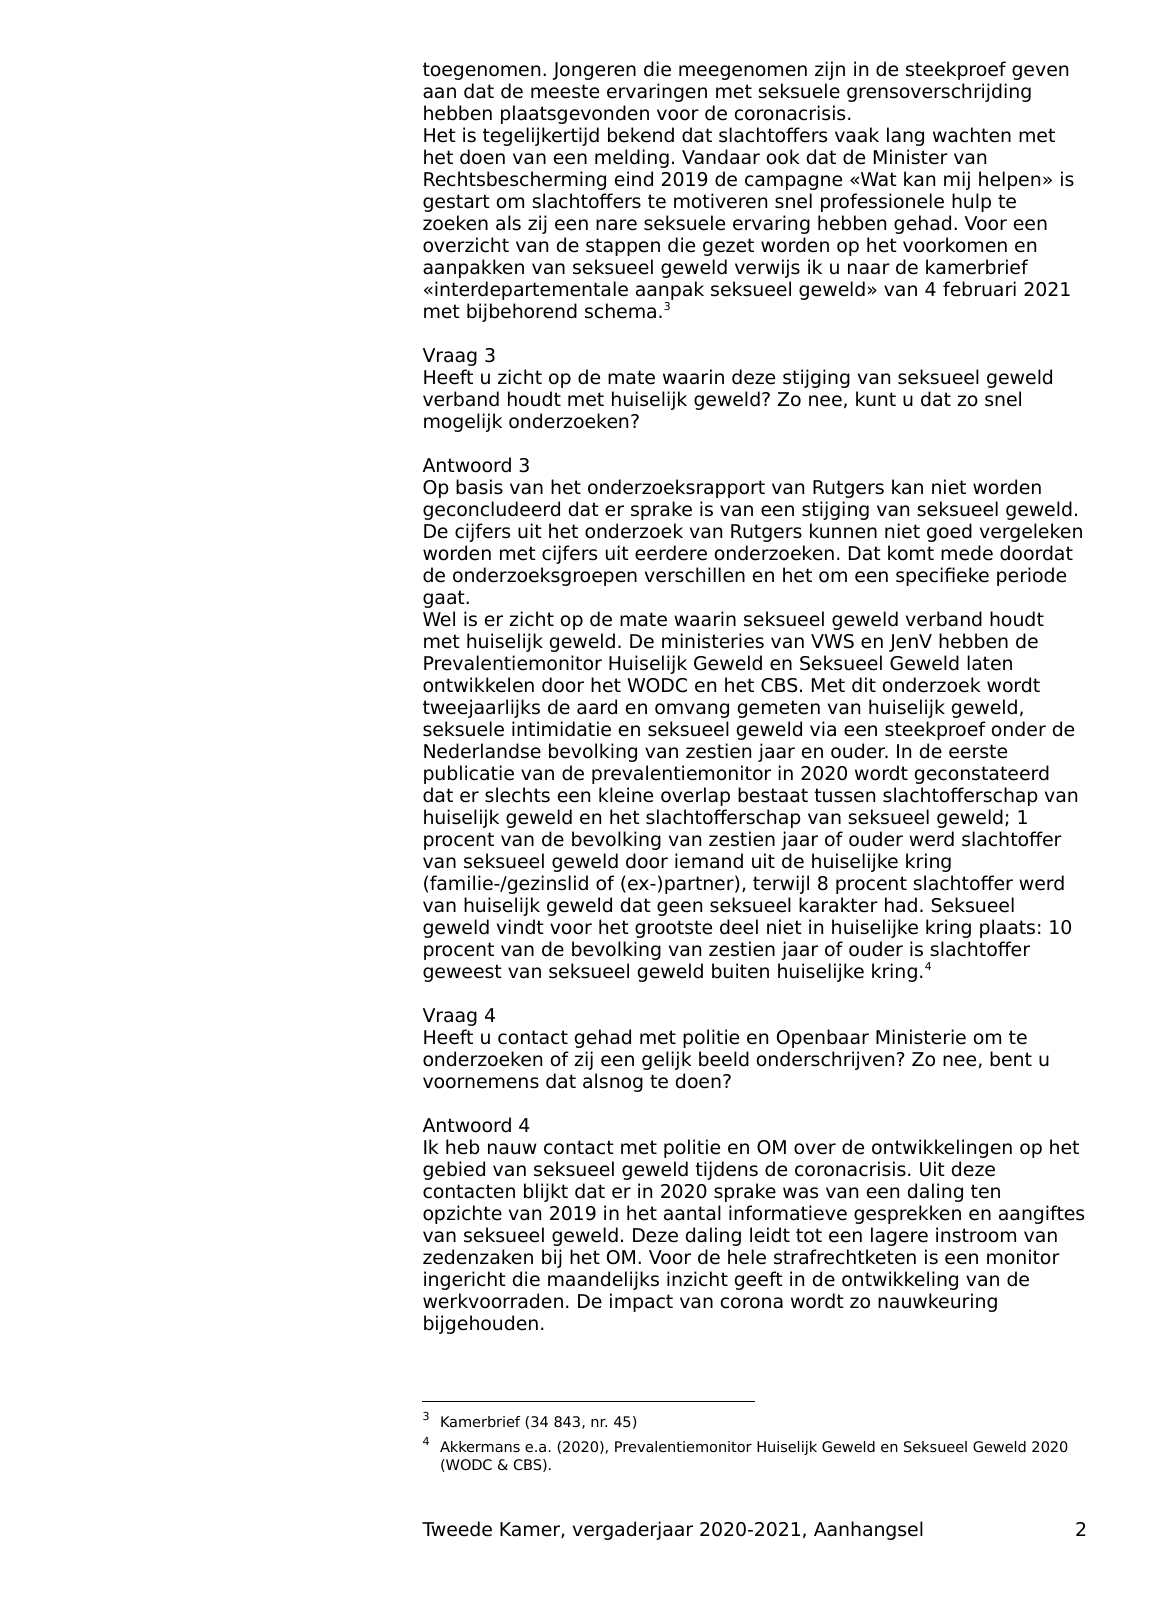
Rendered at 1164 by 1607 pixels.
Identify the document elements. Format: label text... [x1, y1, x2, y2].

text Heeft u zicht op de mate waarin deze stijging van seksueel geweld verband houdt met huiselijk geweld? Zo nee, kunt u dat zo snel mogelijk onderzoeken? [422, 367, 1087, 433]
text Vraag 3 [422, 345, 1087, 367]
text Ik heb nauw contact met politie en OM over de ontwikkelingen op het gebied van seksueel geweld tijdens de coronacrisis. Uit deze contacten blijkt dat er in 2020 sprake was van een daling ten opzichte van 2019 in het aantal informatieve gesprekken en aangiftes van seksueel geweld. Deze daling leidt tot een lagere instroom van zedenzaken bij het OM. Voor de hele strafrechtketen is een monitor ingericht die maandelijks inzicht geeft in de ontwikkeling van de werkvoorraden. De impact van corona wordt zo nauwkeuring bijgehouden. [422, 1137, 1087, 1335]
text Op basis van het onderzoeksrapport van Rutgers kan niet worden geconcludeerd dat er sprake is van een stijging van seksueel geweld. De cijfers uit het onderzoek van Rutgers kunnen niet goed vergeleken worden met cijfers uit eerdere onderzoeken. Dat komt mede doordat de onderzoeksgroepen verschillen en het om een specifieke periode gaat. [422, 477, 1087, 609]
text Akkermans e.a. (2020), Prevalentiemonitor Huiselijk Geweld en Seksueel Geweld 2020 (WODC & CBS). [422, 1435, 1087, 1474]
text Heeft u contact gehad met politie en Openbaar Ministerie om te onderzoeken of zij een gelijk beeld onderschrijven? Zo nee, bent u voornemens dat alsnog te doen? [422, 1027, 1087, 1093]
text Vraag 4 [422, 1005, 1087, 1027]
text Kamerbrief (34 843, nr. 45) [422, 1410, 1087, 1432]
text Antwoord 3 [422, 455, 1087, 477]
text Wel is er zicht op de mate waarin seksueel geweld verband houdt met huiselijk geweld. De ministeries van VWS en JenV hebben de Prevalentiemonitor Huiselijk Geweld en Seksueel Geweld laten ontwikkelen door het WODC en het CBS. Met dit onderzoek wordt tweejaarlijks de aard en omvang gemeten van huiselijk geweld, seksuele intimidatie en seksueel geweld via een steekproef onder de Nederlandse bevolking van zestien jaar en ouder. In de eerste publicatie van de prevalentiemonitor in 2020 wordt geconstateerd dat er slechts een kleine overlap bestaat tussen slachtofferschap van huiselijk geweld en het slachtofferschap van seksueel geweld; 1 procent van de bevolking van zestien jaar of ouder werd slachtoffer van seksueel geweld door iemand uit de huiselijke kring (familie-/gezinslid of (ex-)partner), terwijl 8 procent slachtoffer werd van huiselijk geweld dat geen seksueel karakter had. Seksueel geweld vindt voor het grootste deel niet in huiselijke kring plaats: 10 procent van de bevolking van zestien jaar of ouder is slachtoffer geweest van seksueel geweld buiten huiselijke kring. [422, 609, 1087, 983]
text toegenomen. Jongeren die meegenomen zijn in de steekproef geven aan dat de meeste ervaringen met seksuele grensoverschrijding hebben plaatsgevonden voor de coronacrisis. [422, 59, 1087, 125]
text Antwoord 4 [422, 1115, 1087, 1137]
text Het is tegelijkertijd bekend dat slachtoffers vaak lang wachten met het doen van een melding. Vandaar ook dat de Minister van Rechtsbescherming eind 2019 de campagne «Wat kan mij helpen» is gestart om slachtoffers te motiveren snel professionele hulp te zoeken als zij een nare seksuele ervaring hebben gehad. Voor een overzicht van de stappen die gezet worden op het voorkomen en aanpakken van seksueel geweld verwijs ik u naar de kamerbrief «interdepartementale aanpak seksueel geweld» van 4 februari 2021 met bijbehorend schema. [422, 125, 1087, 323]
